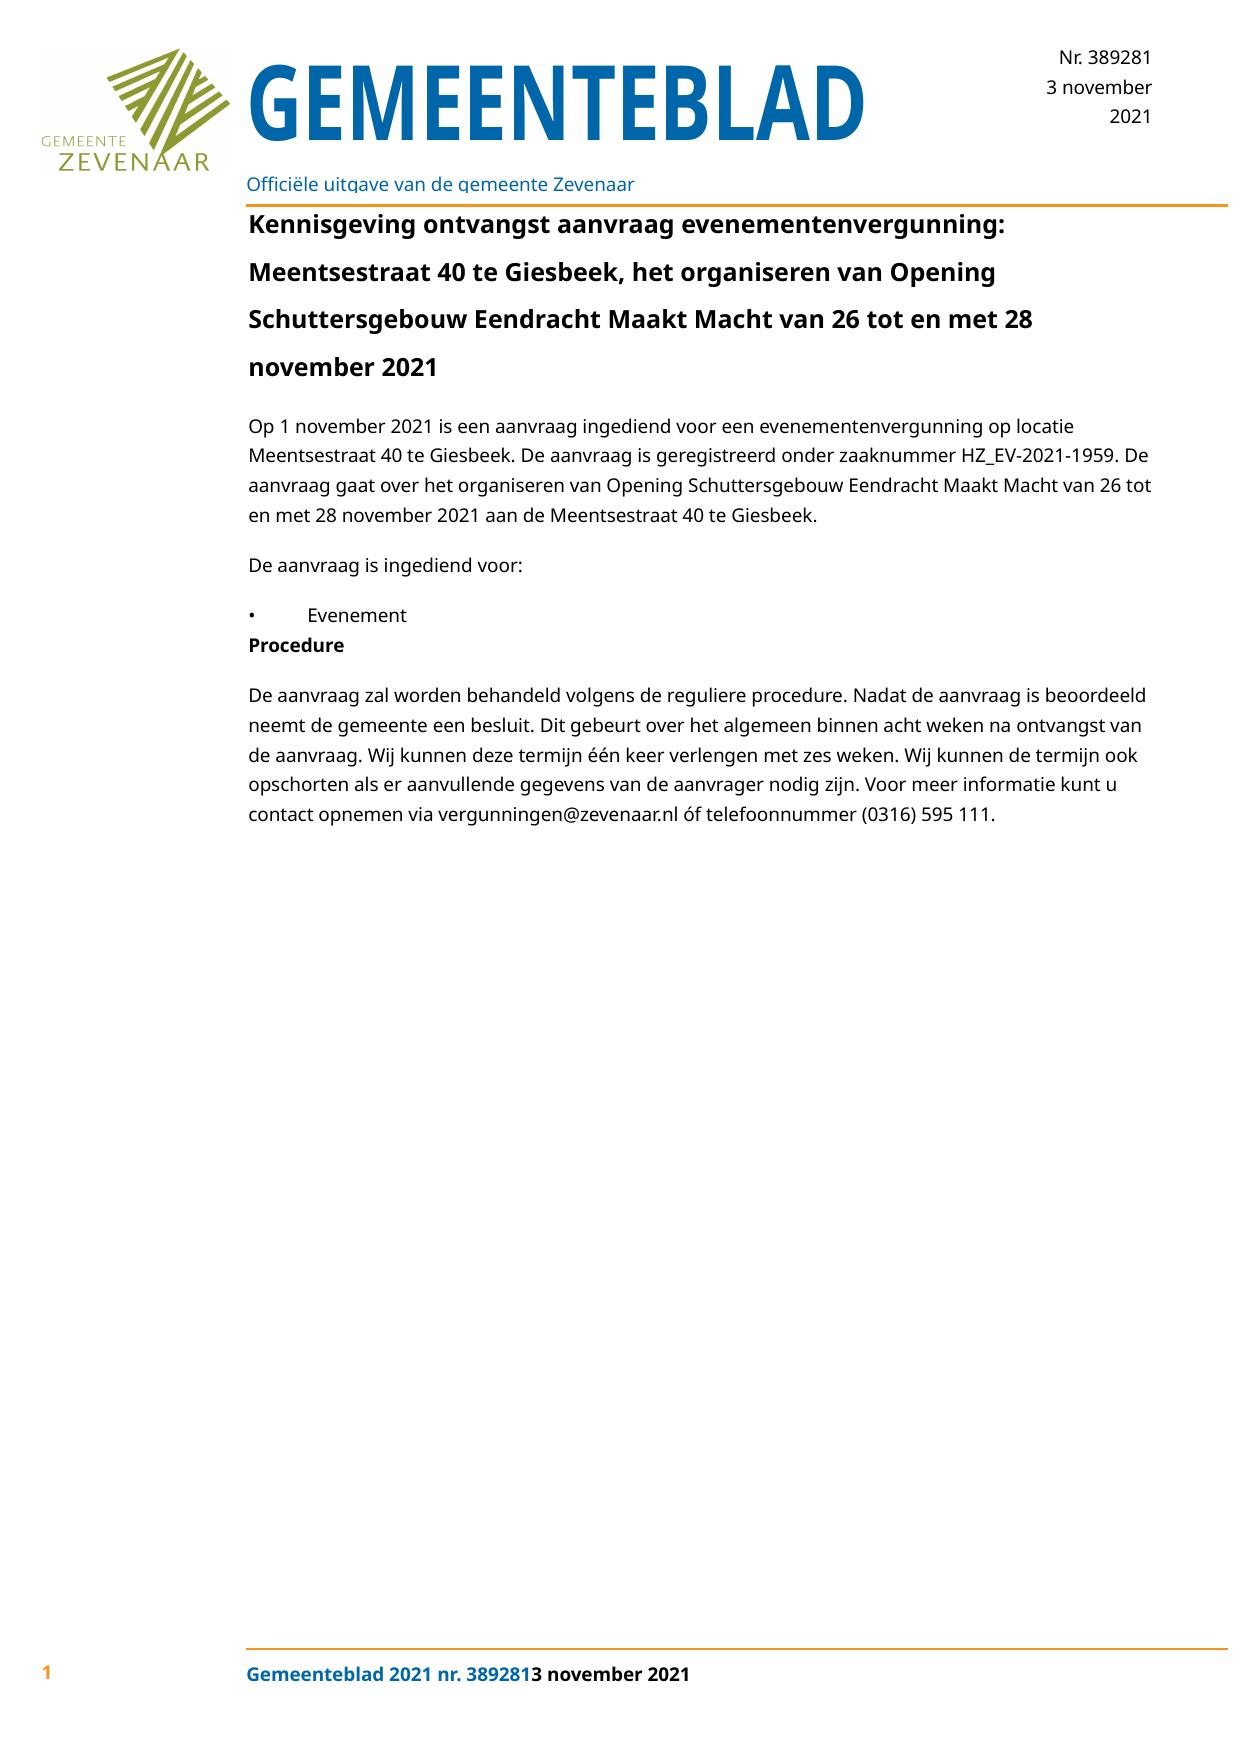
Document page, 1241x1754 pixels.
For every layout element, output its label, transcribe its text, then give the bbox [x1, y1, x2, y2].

text De aanvraag zal worden behandeld volgens de reguliere procedure. Nadat de aanvraag is beoordeeld neemt de gemeente een besluit. Dit gebeurt over het algemeen binnen acht weken na ontvangst van de aanvraag. Wij kunnen deze termijn één keer verlengen met zes weken. Wij kunnen de termijn ook opschorten als er aanvullende gegevens van de aanvrager nodig zijn. Voor meer informatie kunt u contact opnemen via vergunningen@zevenaar.nl óf telefoonnummer (0316) 595 111. [248, 683, 1152, 827]
text De aanvraag is ingediend voor: [248, 552, 1152, 578]
text Procedure [248, 632, 1152, 658]
text Op 1 november 2021 is een aanvraag ingediend voor een evenementenvergunning op locatie Meentsestraat 40 te Giesbeek. De aanvraag is geregistreerd onder zaaknummer HZ_EV-2021-1959. De aanvraag gaat over het organiseren van Opening Schuttersgebouw Eendracht Maakt Macht van 26 tot en met 28 november 2021 aan de Meentsestraat 40 te Giesbeek. [248, 413, 1152, 528]
list Evenement [248, 603, 1152, 628]
picture [41, 47, 231, 172]
text Kennisgeving ontvangst aanvraag evenementenvergunning: Meentsestraat 40 te Giesbeek, het organiseren van Opening Schuttersgebouw Eendracht Maakt Macht van 26 tot en met 28 november 2021 [248, 207, 1152, 384]
